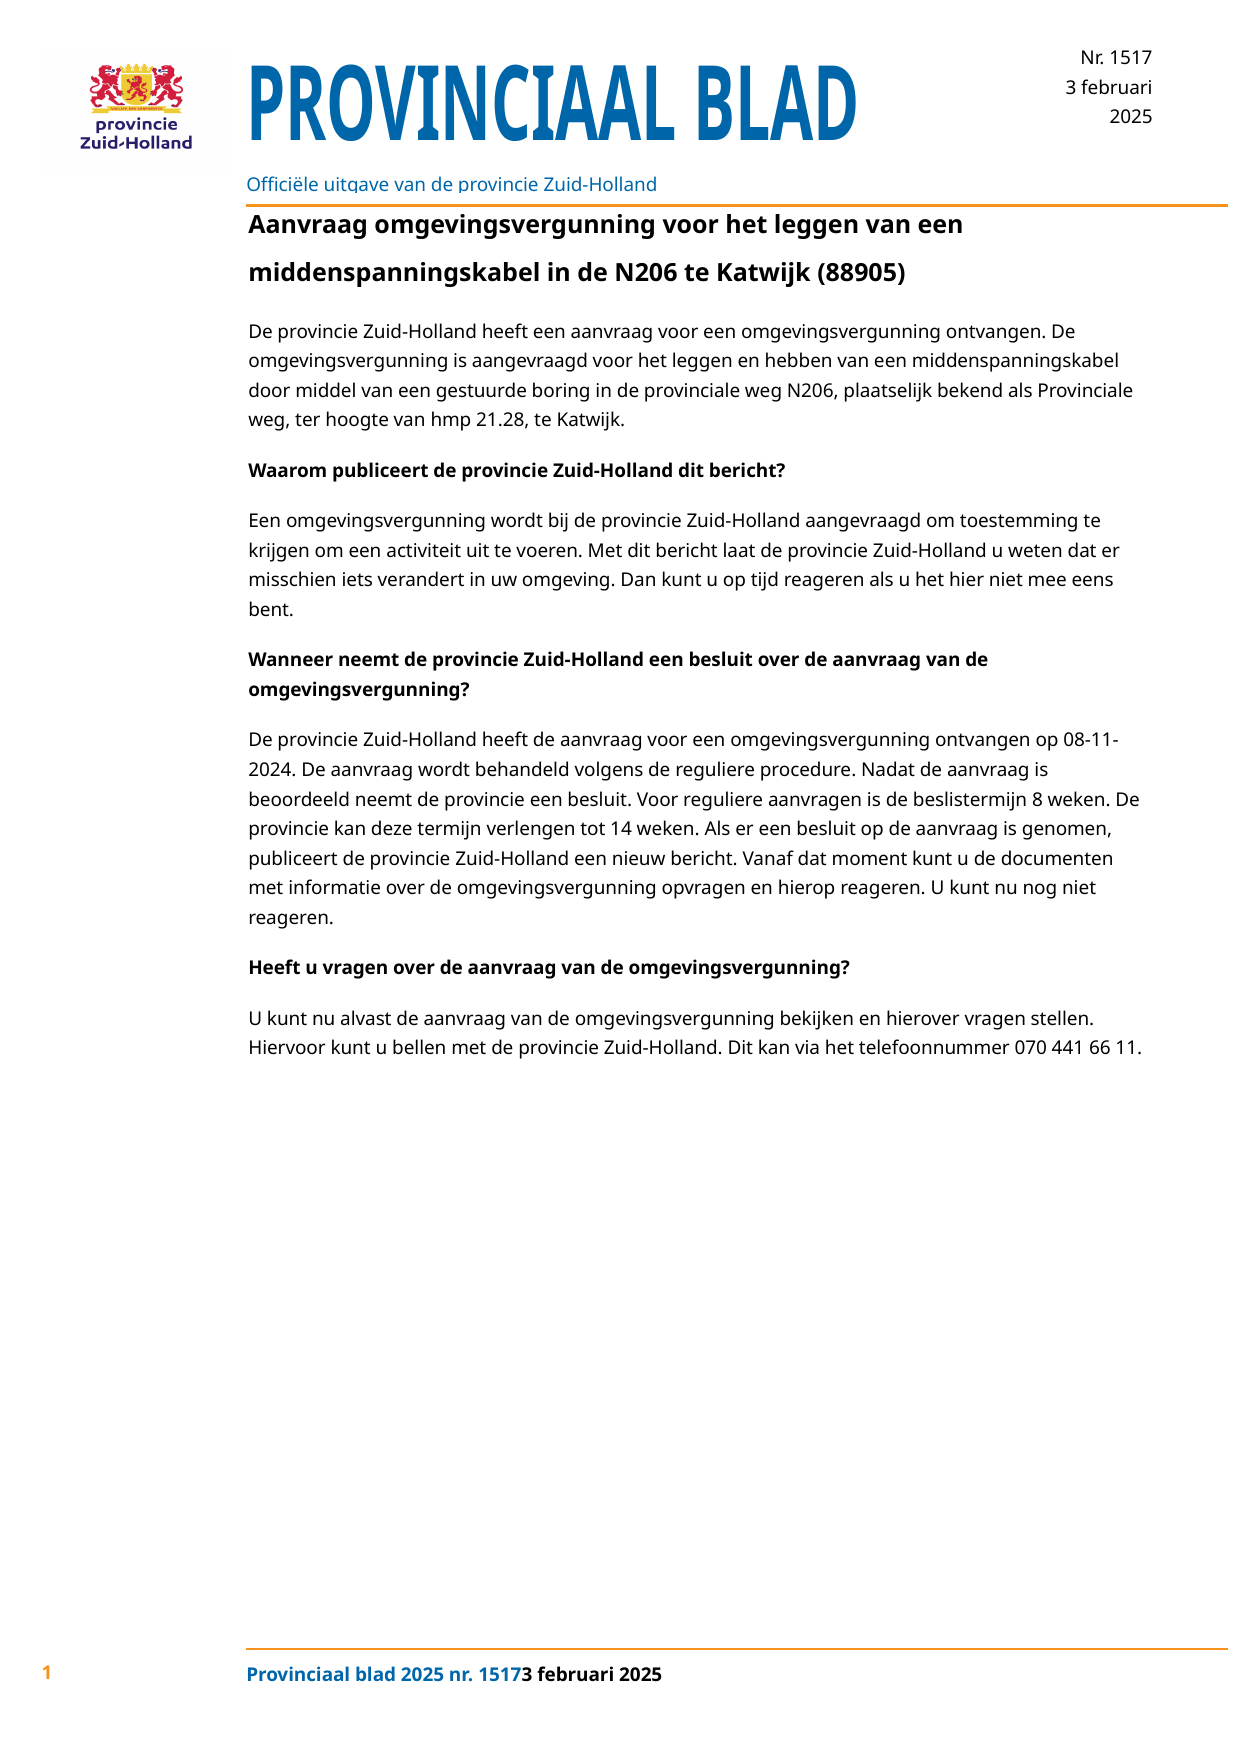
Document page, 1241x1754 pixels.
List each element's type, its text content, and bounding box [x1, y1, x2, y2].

text Een omgevingsvergunning wordt bij de provincie Zuid-Holland aangevraagd om toestemming te krijgen om een activiteit uit te voeren. Met dit bericht laat de provincie Zuid-Holland u weten dat er misschien iets verandert in uw omgeving. Dan kunt u op tijd reageren als u het hier niet mee eens bent. [248, 507, 1152, 622]
text Heeft u vragen over de aanvraag van de omgevingsvergunning? [248, 954, 1152, 980]
picture [41, 47, 231, 172]
text De provincie Zuid-Holland heeft de aanvraag voor een omgevingsvergunning ontvangen op 08-11-2024. De aanvraag wordt behandeld volgens de reguliere procedure. Nadat de aanvraag is beoordeeld neemt de provincie een besluit. Voor reguliere aanvragen is de beslistermijn 8 weken. De provincie kan deze termijn verlengen tot 14 weken. Als er een besluit op de aanvraag is genomen, publiceert de provincie Zuid-Holland een nieuw bericht. Vanaf dat moment kunt u de documenten met informatie over de omgevingsvergunning opvragen en hierop reageren. U kunt nu nog niet reageren. [248, 727, 1152, 930]
text Aanvraag omgevingsvergunning voor het leggen van een middenspanningskabel in de N206 te Katwijk (88905) [248, 207, 1152, 288]
text U kunt nu alvast de aanvraag van de omgevingsvergunning bekijken en hierover vragen stellen. Hiervoor kunt u bellen met de provincie Zuid-Holland. Dit kan via het telefoonnummer 070 441 66 11. [248, 1005, 1152, 1060]
text De provincie Zuid-Holland heeft een aanvraag voor een omgevingsvergunning ontvangen. De omgevingsvergunning is aangevraagd voor het leggen en hebben van een middenspanningskabel door middel van een gestuurde boring in de provinciale weg N206, plaatselijk bekend als Provinciale weg, ter hoogte van hmp 21.28, te Katwijk. [248, 318, 1152, 432]
text Wanneer neemt de provincie Zuid-Holland een besluit over de aanvraag van de omgevingsvergunning? [248, 647, 1152, 702]
text Waarom publiceert de provincie Zuid-Holland dit bericht? [248, 457, 1152, 483]
